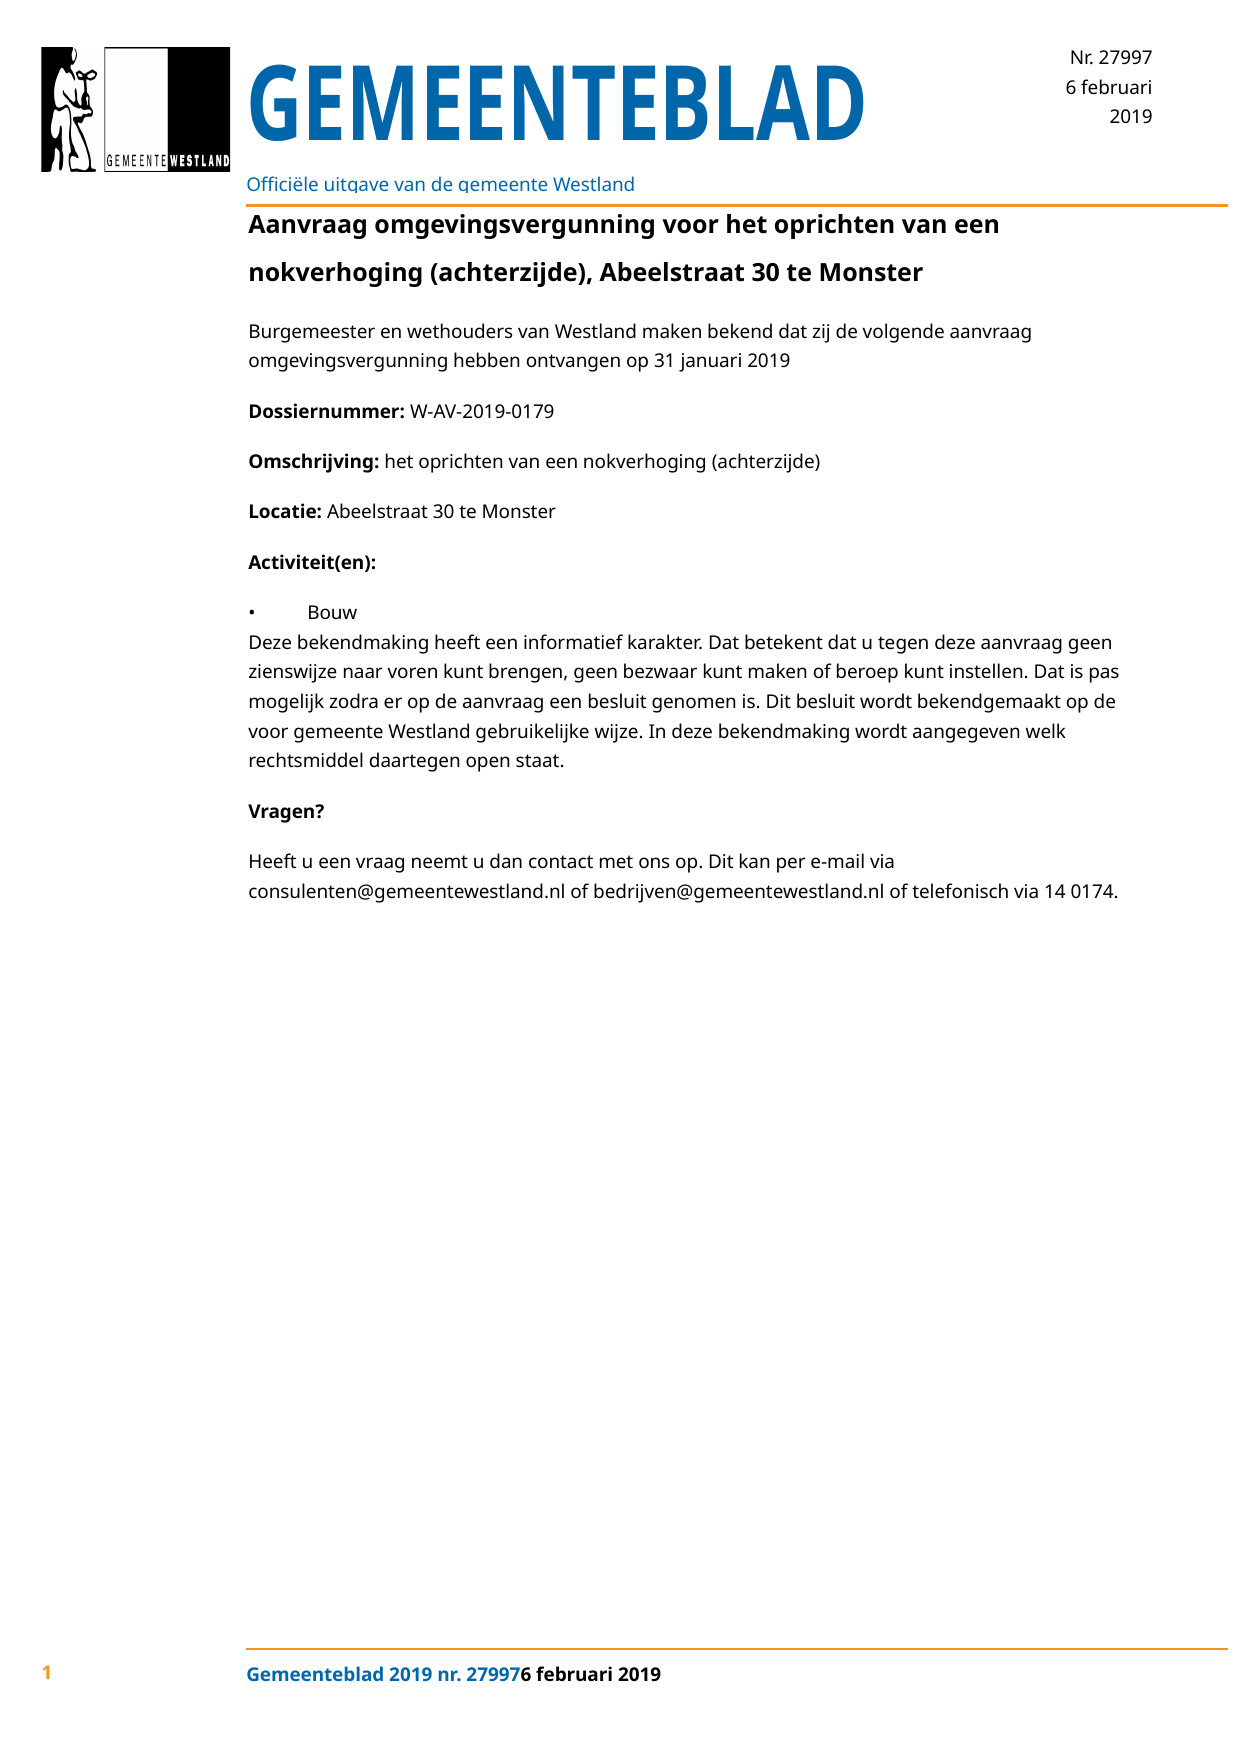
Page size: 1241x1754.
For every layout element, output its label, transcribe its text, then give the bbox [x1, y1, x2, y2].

text Dossiernummer: W-AV-2019-0179 [248, 398, 1152, 424]
text Deze bekendmaking heeft een informatief karakter. Dat betekent dat u tegen deze aanvraag geen zienswijze naar voren kunt brengen, geen bezwaar kunt maken of beroep kunt instellen. Dat is pas mogelijk zodra er op de aanvraag een besluit genomen is. Dit besluit wordt bekendgemaakt op de voor gemeente Westland gebruikelijke wijze. In deze bekendmaking wordt aangegeven welk rechtsmiddel daartegen open staat. [248, 629, 1152, 773]
text Locatie: Abeelstraat 30 te Monster [248, 499, 1152, 524]
text Vragen? [248, 798, 1152, 824]
picture [41, 47, 231, 172]
text Omschrijving: het oprichten van een nokverhoging (achterzijde) [248, 448, 1152, 474]
text Aanvraag omgevingsvergunning voor het oprichten van een nokverhoging (achterzijde), Abeelstraat 30 te Monster [248, 207, 1152, 288]
text Heeft u een vraag neemt u dan contact met ons op. Dit kan per e-mail via consulenten@gemeentewestland.nl of bedrijven@gemeentewestland.nl of telefonisch via 14 0174. [248, 848, 1152, 904]
list Bouw [248, 599, 1152, 625]
text Burgemeester en wethouders van Westland maken bekend dat zij de volgende aanvraag omgevingsvergunning hebben ontvangen op 31 januari 2019 [248, 318, 1152, 373]
text Activiteit(en): [248, 549, 1152, 575]
